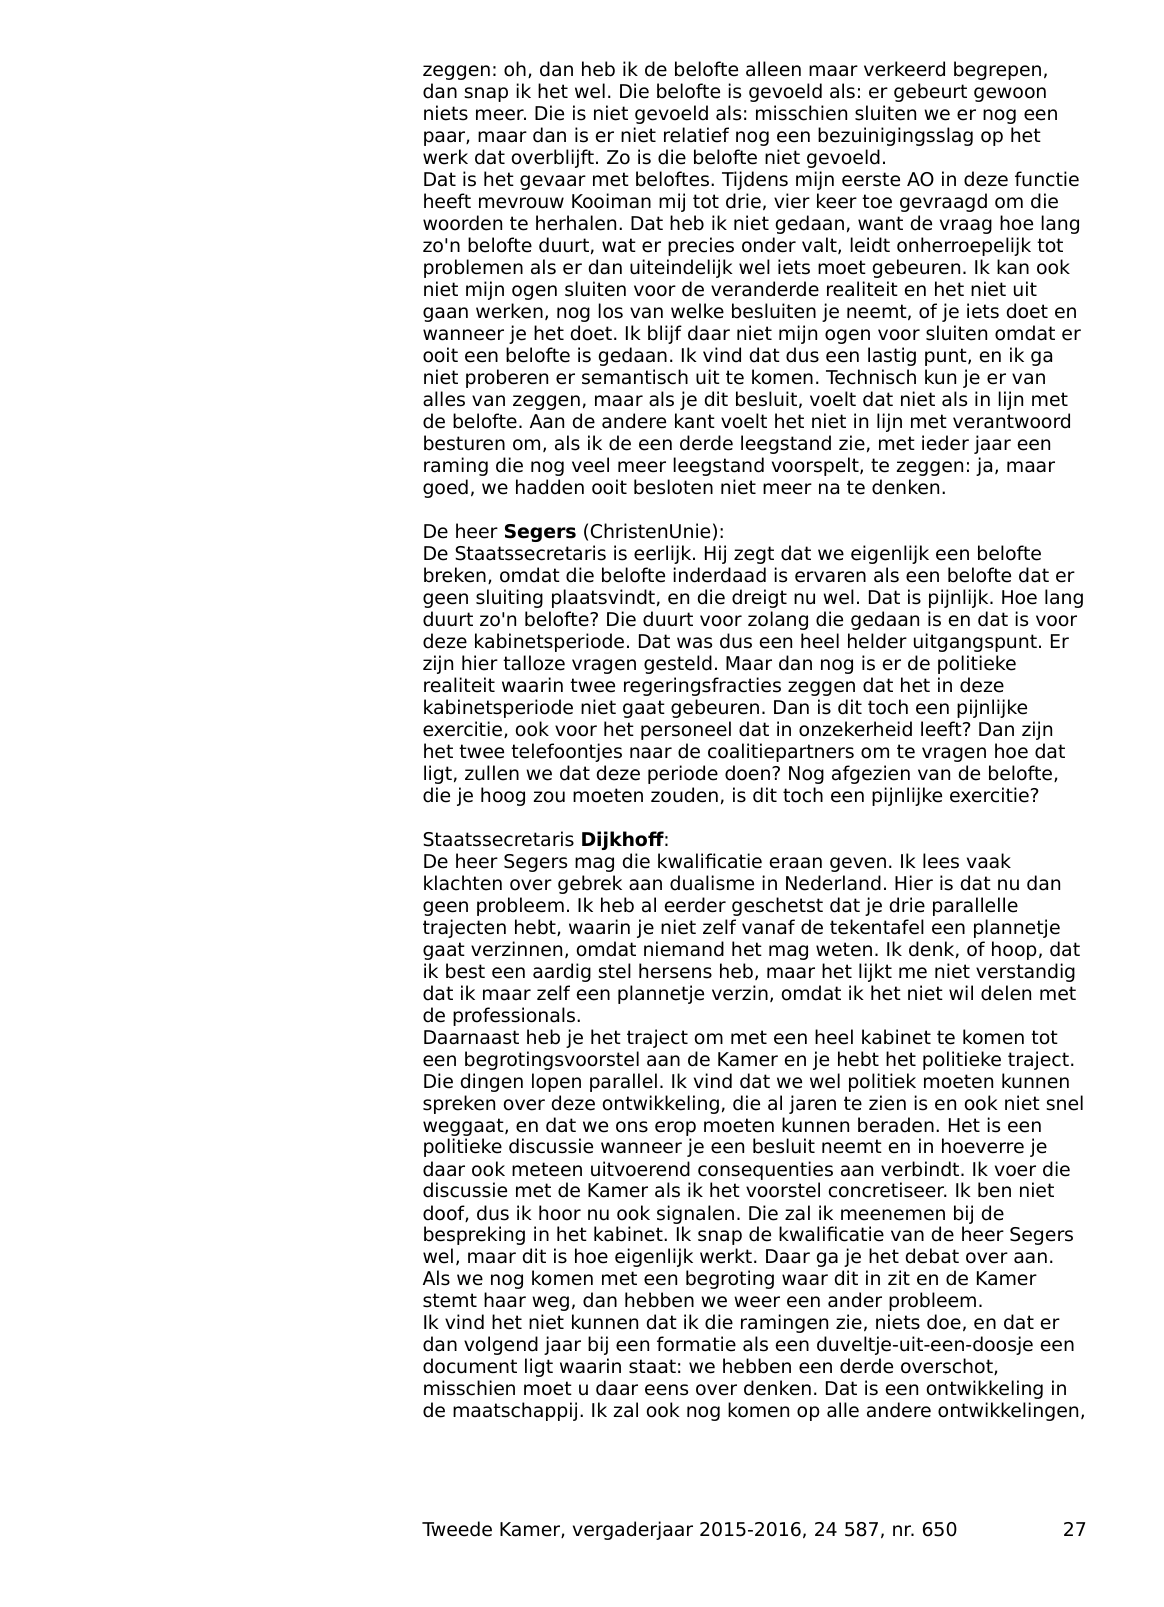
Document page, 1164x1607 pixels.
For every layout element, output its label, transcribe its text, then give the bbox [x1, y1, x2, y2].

text Dat is het gevaar met beloftes. Tijdens mijn eerste AO in deze functie heeft mevrouw Kooiman mij tot drie, vier keer toe gevraagd om die woorden te herhalen. Dat heb ik niet gedaan, want de vraag hoe lang zo'n belofte duurt, wat er precies onder valt, leidt onherroepelijk tot problemen als er dan uiteindelijk wel iets moet gebeuren. Ik kan ook niet mijn ogen sluiten voor de veranderde realiteit en het niet uit gaan werken, nog los van welke besluiten je neemt, of je iets doet en wanneer je het doet. Ik blijf daar niet mijn ogen voor sluiten omdat er ooit een belofte is gedaan. Ik vind dat dus een lastig punt, en ik ga niet proberen er semantisch uit te komen. Technisch kun je er van alles van zeggen, maar als je dit besluit, voelt dat niet als in lijn met de belofte. Aan de andere kant voelt het niet in lijn met verantwoord besturen om, als ik de een derde leegstand zie, met ieder jaar een raming die nog veel meer leegstand voorspelt, te zeggen: ja, maar goed, we hadden ooit besloten niet meer na te denken. [422, 169, 1087, 499]
text De Staatssecretaris is eerlijk. Hij zegt dat we eigenlijk een belofte breken, omdat die belofte inderdaad is ervaren als een belofte dat er geen sluiting plaatsvindt, en die dreigt nu wel. Dat is pijnlijk. Hoe lang duurt zo'n belofte? Die duurt voor zolang die gedaan is en dat is voor deze kabinetsperiode. Dat was dus een heel helder uitgangspunt. Er zijn hier talloze vragen gesteld. Maar dan nog is er de politieke realiteit waarin twee regeringsfracties zeggen dat het in deze kabinetsperiode niet gaat gebeuren. Dan is dit toch een pijnlijke exercitie, ook voor het personeel dat in onzekerheid leeft? Dan zijn het twee telefoontjes naar de coalitiepartners om te vragen hoe dat ligt, zullen we dat deze periode doen? Nog afgezien van de belofte, die je hoog zou moeten zouden, is dit toch een pijnlijke exercitie? [422, 543, 1087, 807]
text zeggen: oh, dan heb ik de belofte alleen maar verkeerd begrepen, dan snap ik het wel. Die belofte is gevoeld als: er gebeurt gewoon niets meer. Die is niet gevoeld als: misschien sluiten we er nog een paar, maar dan is er niet relatief nog een bezuinigingsslag op het werk dat overblijft. Zo is die belofte niet gevoeld. [422, 59, 1087, 169]
text De heer Segers mag die kwalificatie eraan geven. Ik lees vaak klachten over gebrek aan dualisme in Nederland. Hier is dat nu dan geen probleem. Ik heb al eerder geschetst dat je drie parallelle trajecten hebt, waarin je niet zelf vanaf de tekentafel een plannetje gaat verzinnen, omdat niemand het mag weten. Ik denk, of hoop, dat ik best een aardig stel hersens heb, maar het lijkt me niet verstandig dat ik maar zelf een plannetje verzin, omdat ik het niet wil delen met de professionals. [422, 851, 1087, 1027]
text Ik vind het niet kunnen dat ik die ramingen zie, niets doe, en dat er dan volgend jaar bij een formatie als een duveltje-uit-een-doosje een document ligt waarin staat: we hebben een derde overschot, misschien moet u daar eens over denken. Dat is een ontwikkeling in de maatschappij. Ik zal ook nog komen op alle andere ontwikkelingen, [422, 1312, 1087, 1422]
text Staatssecretaris Dijkhoff: [422, 829, 1087, 851]
text Daarnaast heb je het traject om met een heel kabinet te komen tot een begrotingsvoorstel aan de Kamer en je hebt het politieke traject. Die dingen lopen parallel. Ik vind dat we wel politiek moeten kunnen spreken over deze ontwikkeling, die al jaren te zien is en ook niet snel weggaat, en dat we ons erop moeten kunnen beraden. Het is een politieke discussie wanneer je een besluit neemt en in hoeverre je daar ook meteen uitvoerend consequenties aan verbindt. Ik voer die discussie met de Kamer als ik het voorstel concretiseer. Ik ben niet doof, dus ik hoor nu ook signalen. Die zal ik meenemen bij de bespreking in het kabinet. Ik snap de kwalificatie van de heer Segers wel, maar dit is hoe eigenlijk werkt. Daar ga je het debat over aan. Als we nog komen met een begroting waar dit in zit en de Kamer stemt haar weg, dan hebben we weer een ander probleem. [422, 1027, 1087, 1312]
text De heer Segers (ChristenUnie): [422, 521, 1087, 543]
